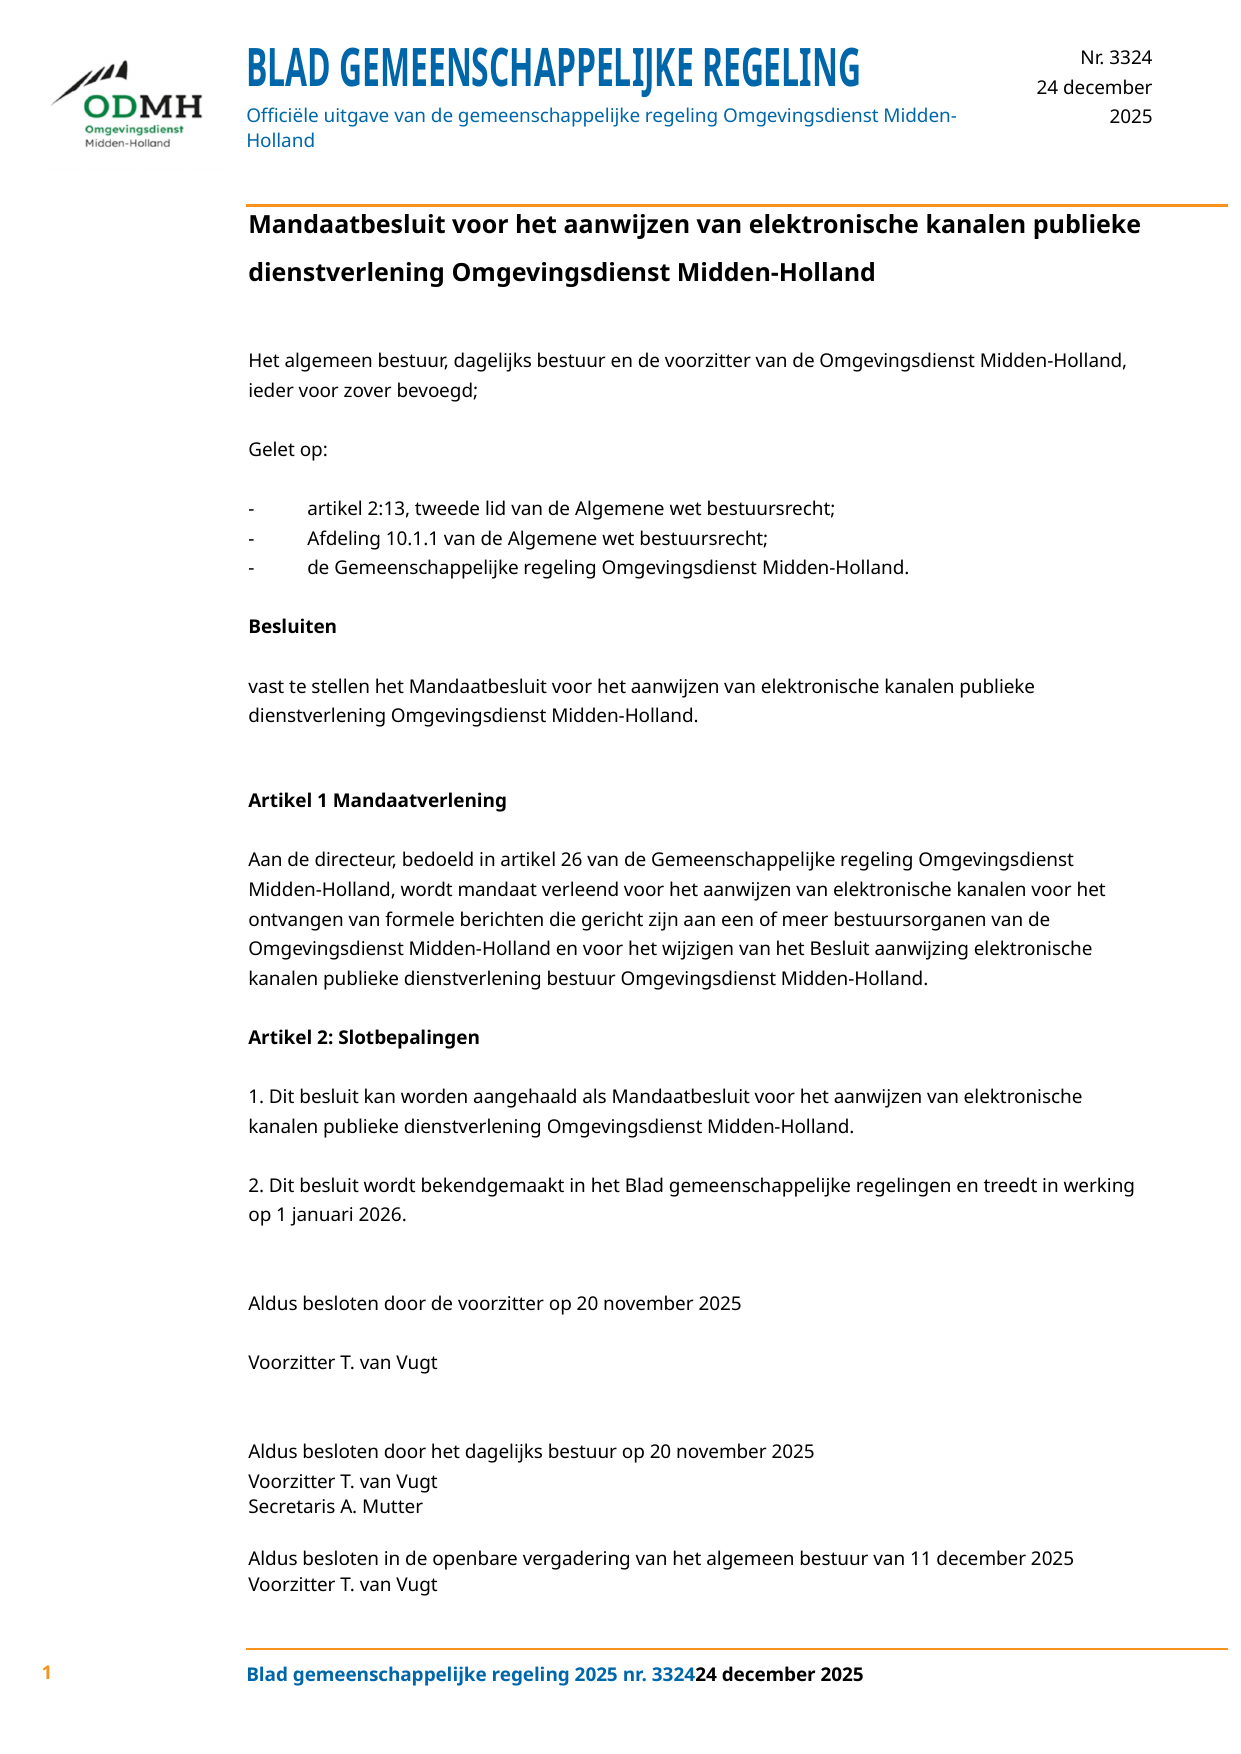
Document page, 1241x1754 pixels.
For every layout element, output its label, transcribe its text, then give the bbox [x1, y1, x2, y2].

text Voorzitter T. van Vugt [248, 1468, 1152, 1493]
text 1. Dit besluit kan worden aangehaald als Mandaatbesluit voor het aanwijzen van elektronische kanalen publieke dienstverlening Omgevingsdienst Midden-Holland. [248, 1083, 1152, 1138]
text Voorzitter T. van Vugt [248, 1571, 1152, 1596]
text Het algemeen bestuur, dagelijks bestuur en de voorzitter van de Omgevingsdienst Midden-Holland, ieder voor zover bevoegd; [248, 347, 1152, 403]
text Secretaris A. Mutter [248, 1493, 1152, 1519]
text vast te stellen het Mandaatbesluit voor het aanwijzen van elektronische kanalen publieke dienstverlening Omgevingsdienst Midden-Holland. [248, 673, 1152, 728]
text Aldus besloten door het dagelijks bestuur op 20 november 2025 [248, 1438, 1152, 1464]
list artikel 2:13, tweede lid van de Algemene wet bestuursrecht; [248, 495, 1152, 521]
text Artikel 2: Slotbepalingen [248, 1024, 1152, 1050]
text 2. Dit besluit wordt bekendgemaakt in het Blad gemeenschappelijke regelingen en treedt in werking op 1 januari 2026. [248, 1172, 1152, 1227]
picture [41, 47, 231, 172]
list Afdeling 10.1.1 van de Algemene wet bestuursrecht; [248, 525, 1152, 551]
text Aldus besloten in de openbare vergadering van het algemeen bestuur van 11 december 2025 [248, 1545, 1152, 1571]
list de Gemeenschappelijke regeling Omgevingsdienst Midden-Holland. [248, 554, 1152, 580]
text Besluiten [248, 614, 1152, 639]
text Aan de directeur, bedoeld in artikel 26 van de Gemeenschappelijke regeling Omgevingsdienst Midden-Holland, wordt mandaat verleend voor het aanwijzen van elektronische kanalen voor het ontvangen van formele berichten die gericht zijn aan een of meer bestuursorganen van de Omgevingsdienst Midden-Holland en voor het wijzigen van het Besluit aanwijzing elektronische kanalen publieke dienstverlening bestuur Omgevingsdienst Midden-Holland. [248, 847, 1152, 991]
text Voorzitter T. van Vugt [248, 1349, 1152, 1375]
text Mandaatbesluit voor het aanwijzen van elektronische kanalen publieke dienstverlening Omgevingsdienst Midden-Holland [248, 207, 1152, 288]
text Gelet op: [248, 436, 1152, 462]
text Aldus besloten door de voorzitter op 20 november 2025 [248, 1290, 1152, 1316]
text Artikel 1 Mandaatverlening [248, 787, 1152, 813]
